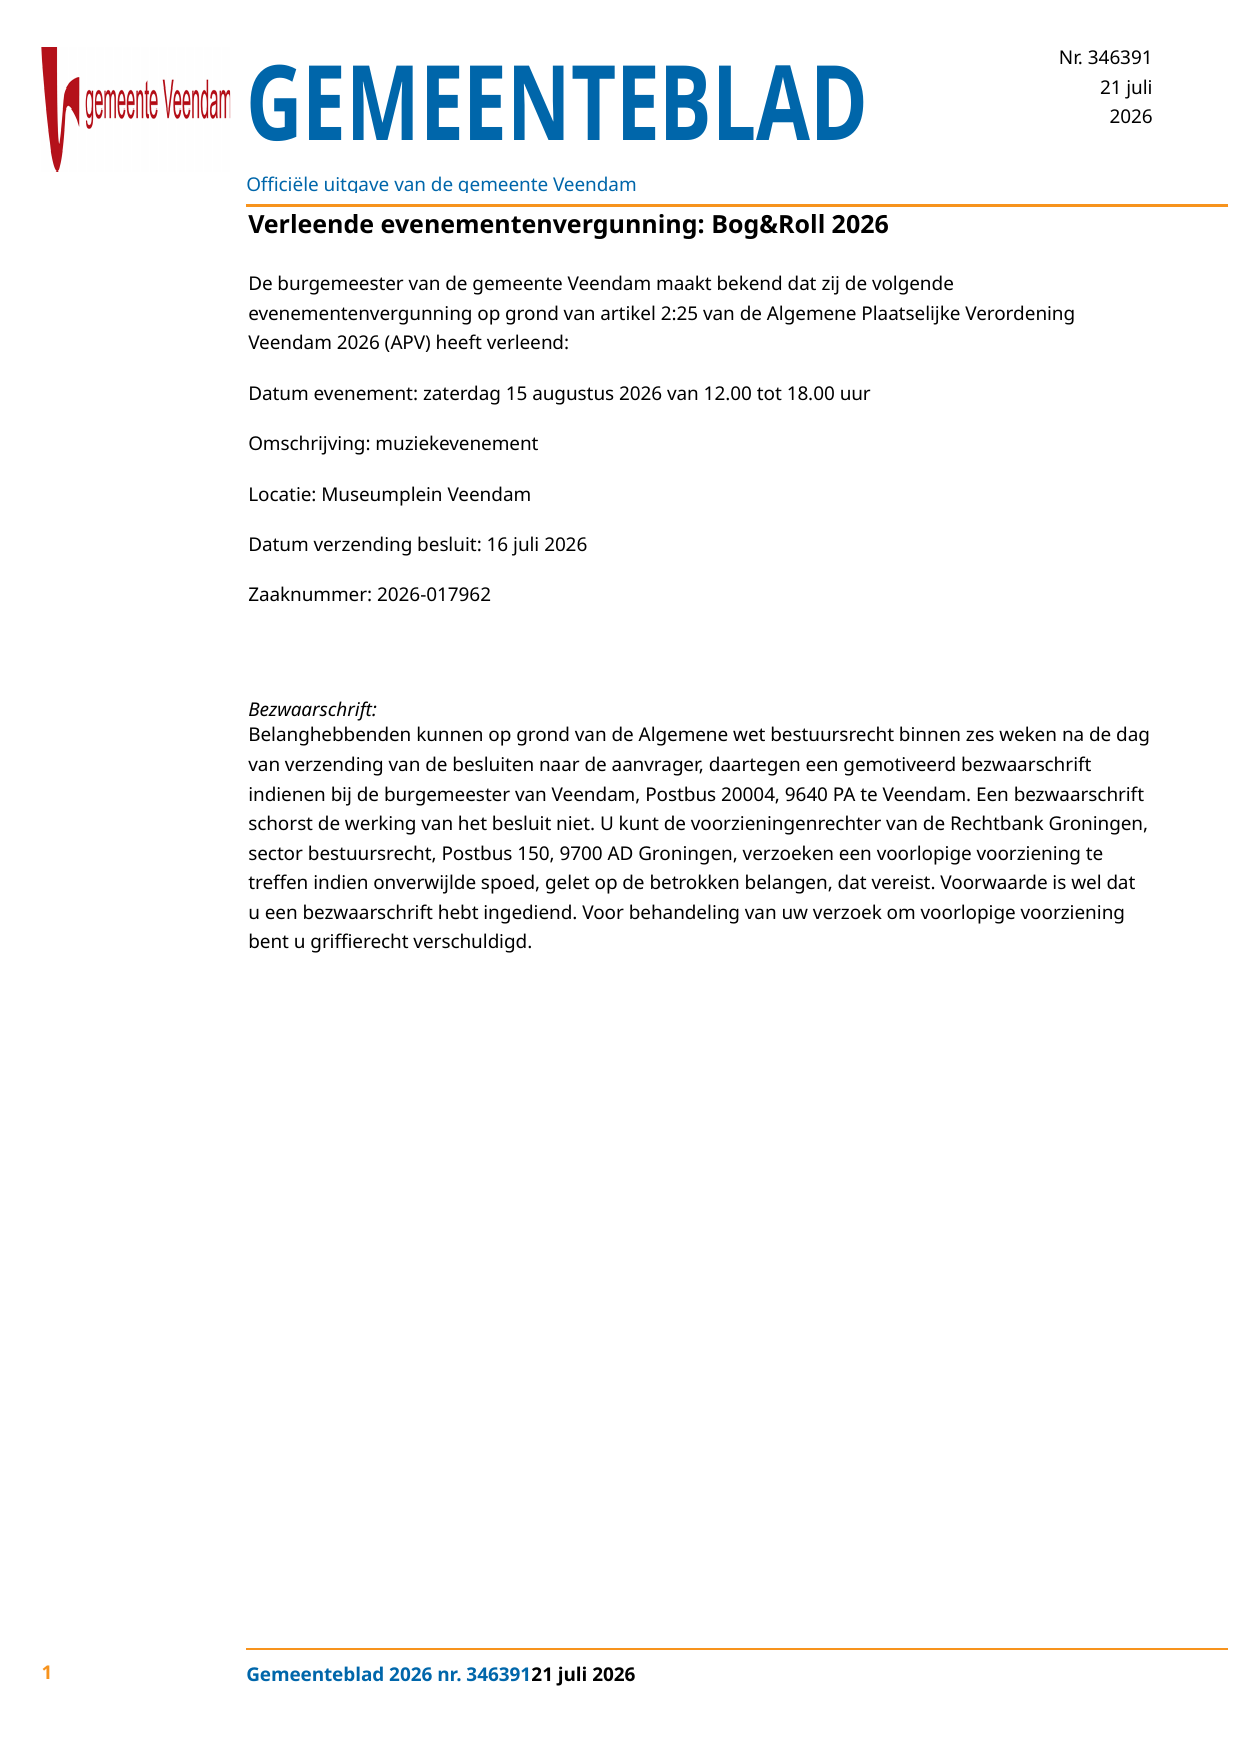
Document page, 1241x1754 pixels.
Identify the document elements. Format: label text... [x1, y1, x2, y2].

text Belanghebbenden kunnen op grond van de Algemene wet bestuursrecht binnen zes weken na de dag van verzending van de besluiten naar de aanvrager, daartegen een gemotiveerd bezwaarschrift indienen bij de burgemeester van Veendam, Postbus 20004, 9640 PA te Veendam. Een bezwaarschrift schorst de werking van het besluit niet. U kunt de voorzieningenrechter van de Rechtbank Groningen, sector bestuursrecht, Postbus 150, 9700 AD Groningen, verzoeken een voorlopige voorziening te treffen indien onverwijlde spoed, gelet op de betrokken belangen, dat vereist. Voorwaarde is wel dat u een bezwaarschrift hebt ingediend. Voor behandeling van uw verzoek om voorlopige voorziening bent u griffierecht verschuldigd. [248, 722, 1152, 954]
text Datum verzending besluit: 16 juli 2026 [248, 531, 1152, 557]
picture [41, 47, 231, 172]
text Zaaknummer: 2026-017962 [248, 582, 1152, 607]
text Locatie: Museumplein Veendam [248, 481, 1152, 506]
text Omschrijving: muziekevenement [248, 430, 1152, 456]
text De burgemeester van de gemeente Veendam maakt bekend dat zij de volgende evenementenvergunning op grond van artikel 2:25 van de Algemene Plaatselijke Verordening Veendam 2026 (APV) heeft verleend: [248, 270, 1152, 355]
text Verleende evenementenvergunning: Bog&Roll 2026 [248, 207, 1152, 241]
text Bezwaarschrift: [248, 696, 1152, 722]
text Datum evenement: zaterdag 15 augustus 2026 van 12.00 tot 18.00 uur [248, 380, 1152, 406]
